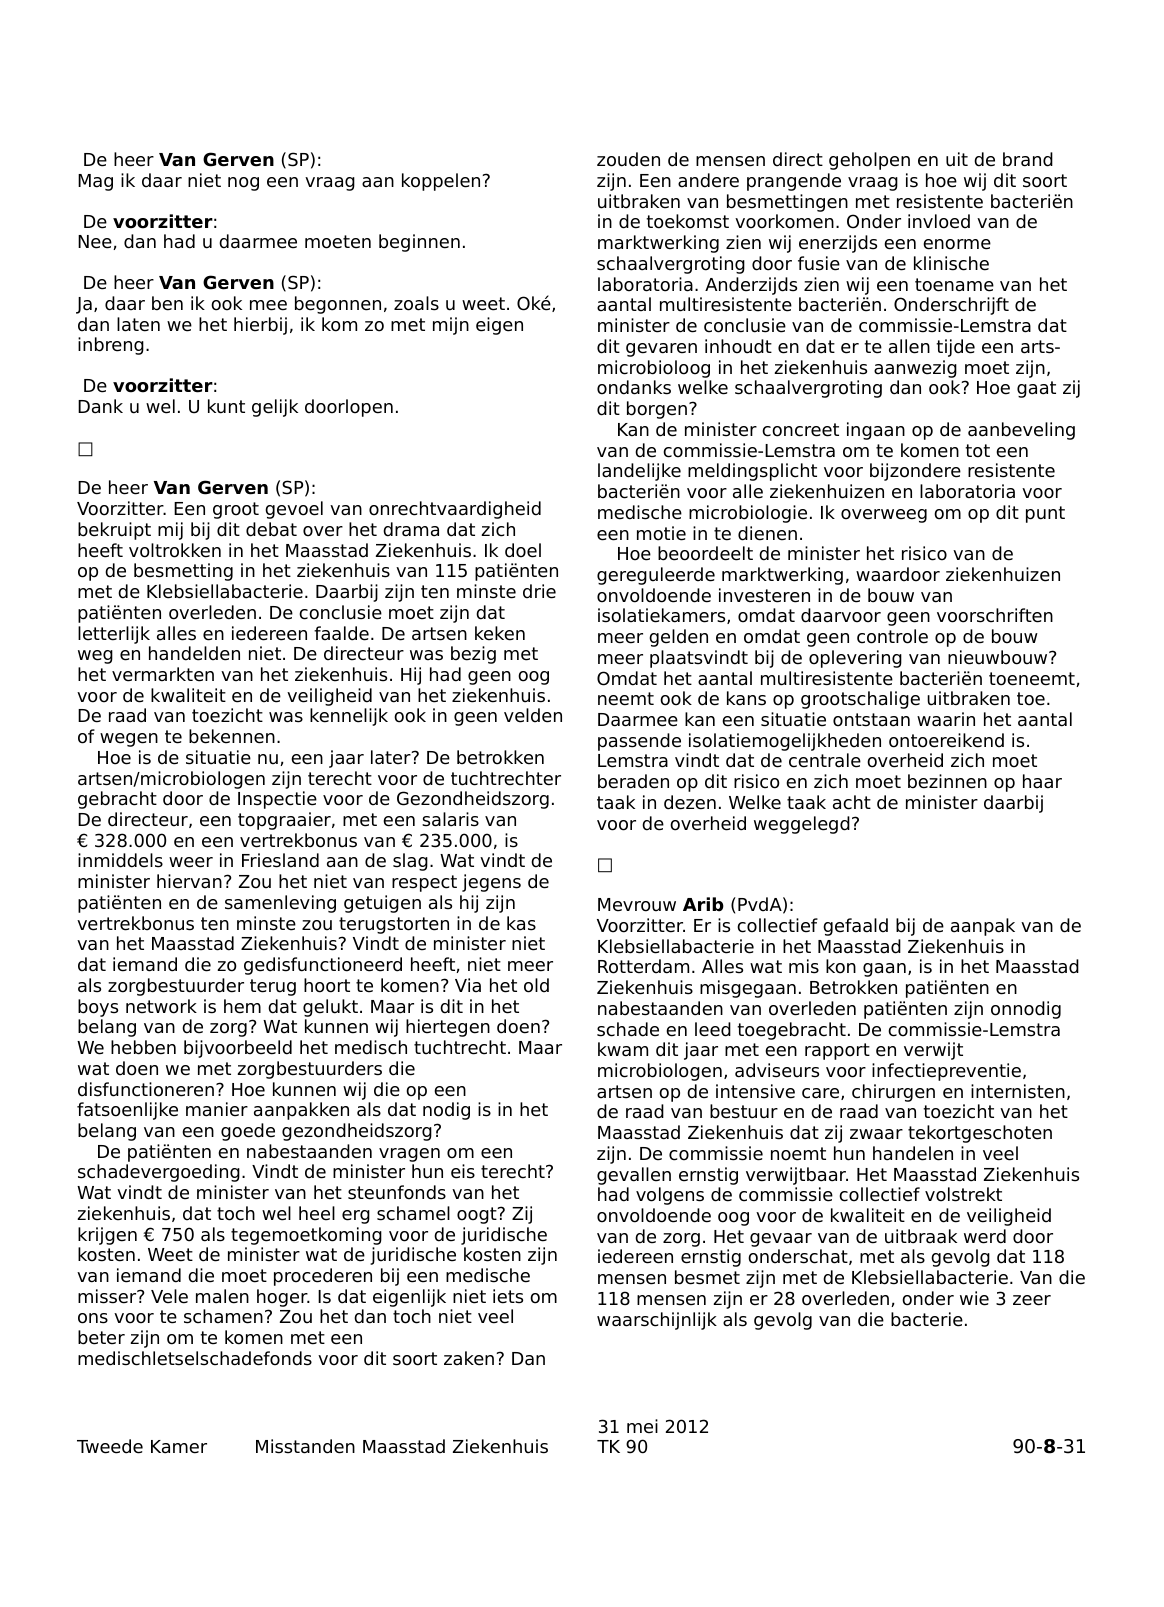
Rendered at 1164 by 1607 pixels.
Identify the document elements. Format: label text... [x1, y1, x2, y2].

text De patiënten en nabestaanden vragen om een schadevergoeding. Vindt de minister hun eis terecht? Wat vindt de minister van het steunfonds van het ziekenhuis, dat toch wel heel erg schamel oogt? Zij krijgen € 750 als tegemoetkoming voor de juridische kosten. Weet de minister wat de juridische kosten zijn van iemand die moet procederen bij een medische misser? Vele malen hoger. Is dat eigenlijk niet iets om ons voor te schamen? Zou het dan toch niet veel beter zijn om te komen met een medischletselschadefonds voor dit soort zaken? Dan [77, 1142, 567, 1369]
text Kan de minister concreet ingaan op de aanbeveling van de commissie-Lemstra om te komen tot een landelijke meldingsplicht voor bijzondere resistente bacteriën voor alle ziekenhuizen en laboratoria voor medische microbiologie. Ik overweeg om op dit punt een motie in te dienen. [596, 420, 1087, 544]
text De heer Van Gerven (SP): [77, 150, 567, 171]
text De heer Van Gerven (SP): [77, 478, 567, 499]
text Hoe beoordeelt de minister het risico van de gereguleerde marktwerking, waardoor ziekenhuizen onvoldoende investeren in de bouw van isolatiekamers, omdat daarvoor geen voorschriften meer gelden en omdat geen controle op de bouw meer plaatsvindt bij de oplevering van nieuwbouw? Omdat het aantal multiresistente bacteriën toeneemt, neemt ook de kans op grootschalige uitbraken toe. Daarmee kan een situatie ontstaan waarin het aantal passende isolatiemogelijkheden ontoereikend is. Lemstra vindt dat de centrale overheid zich moet beraden op dit risico en zich moet bezinnen op haar taak in dezen. Welke taak acht de minister daarbij voor de overheid weggelegd? [596, 544, 1087, 834]
text De heer Van Gerven (SP): [77, 273, 567, 294]
text □ [596, 854, 1087, 875]
text De voorzitter: [77, 376, 567, 397]
text Voorzitter. Een groot gevoel van onrechtvaardigheid bekruipt mij bij dit debat over het drama dat zich heeft voltrokken in het Maasstad Ziekenhuis. Ik doel op de besmetting in het ziekenhuis van 115 patiënten met de Klebsiellabacterie. Daarbij zijn ten minste drie patiënten overleden. De conclusie moet zijn dat letterlijk alles en iedereen faalde. De artsen keken weg en handelden niet. De directeur was bezig met het vermarkten van het ziekenhuis. Hij had geen oog voor de kwaliteit en de veiligheid van het ziekenhuis. De raad van toezicht was kennelijk ook in geen velden of wegen te bekennen. [77, 499, 567, 748]
text Nee, dan had u daarmee moeten beginnen. [77, 232, 567, 253]
text Hoe is de situatie nu, een jaar later? De betrokken artsen/microbiologen zijn terecht voor de tuchtrechter gebracht door de Inspectie voor de Gezondheidszorg. De directeur, een topgraaier, met een salaris van € 328.000 en een vertrekbonus van € 235.000, is inmiddels weer in Friesland aan de slag. Wat vindt de minister hiervan? Zou het niet van respect jegens de patiënten en de samenleving getuigen als hij zijn vertrekbonus ten minste zou terugstorten in de kas van het Maasstad Ziekenhuis? Vindt de minister niet dat iemand die zo gedisfunctioneerd heeft, niet meer als zorgbestuurder terug hoort te komen? Via het old boys network is hem dat gelukt. Maar is dit in het belang van de zorg? Wat kunnen wij hiertegen doen? We hebben bijvoorbeeld het medisch tuchtrecht. Maar wat doen we met zorgbestuurders die disfunctioneren? Hoe kunnen wij die op een fatsoenlijke manier aanpakken als dat nodig is in het belang van een goede gezondheidszorg? [77, 748, 567, 1142]
text zouden de mensen direct geholpen en uit de brand zijn. Een andere prangende vraag is hoe wij dit soort uitbraken van besmettingen met resistente bacteriën in de toekomst voorkomen. Onder invloed van de marktwerking zien wij enerzijds een enorme schaalvergroting door fusie van de klinische laboratoria. Anderzijds zien wij een toename van het aantal multiresistente bacteriën. Onderschrijft de minister de conclusie van de commissie-Lemstra dat dit gevaren inhoudt en dat er te allen tijde een arts-microbioloog in het ziekenhuis aanwezig moet zijn, ondanks welke schaalvergroting dan ook? Hoe gaat zij dit borgen? [596, 150, 1087, 420]
text Ja, daar ben ik ook mee begonnen, zoals u weet. Oké, dan laten we het hierbij, ik kom zo met mijn eigen inbreng. [77, 294, 567, 356]
text De voorzitter: [77, 212, 567, 232]
text Voorzitter. Er is collectief gefaald bij de aanpak van de Klebsiellabacterie in het Maasstad Ziekenhuis in Rotterdam. Alles wat mis kon gaan, is in het Maasstad Ziekenhuis misgegaan. Betrokken patiënten en nabestaanden van overleden patiënten zijn onnodig schade en leed toegebracht. De commissie-Lemstra kwam dit jaar met een rapport en verwijt microbiologen, adviseurs voor infectiepreventie, artsen op de intensive care, chirurgen en internisten, de raad van bestuur en de raad van toezicht van het Maasstad Ziekenhuis dat zij zwaar tekortgeschoten zijn. De commissie noemt hun handelen in veel gevallen ernstig verwijtbaar. Het Maasstad Ziekenhuis had volgens de commissie collectief volstrekt onvoldoende oog voor de kwaliteit en de veiligheid van de zorg. Het gevaar van de uitbraak werd door iedereen ernstig onderschat, met als gevolg dat 118 mensen besmet zijn met de Klebsiellabacterie. Van die 118 mensen zijn er 28 overleden, onder wie 3 zeer waarschijnlijk als gevolg van die bacterie. [596, 916, 1087, 1330]
text □ [77, 437, 567, 458]
text Mag ik daar niet nog een vraag aan koppelen? [77, 171, 567, 192]
text Mevrouw Arib (PvdA): [596, 895, 1087, 916]
text Dank u wel. U kunt gelijk doorlopen. [77, 397, 567, 417]
